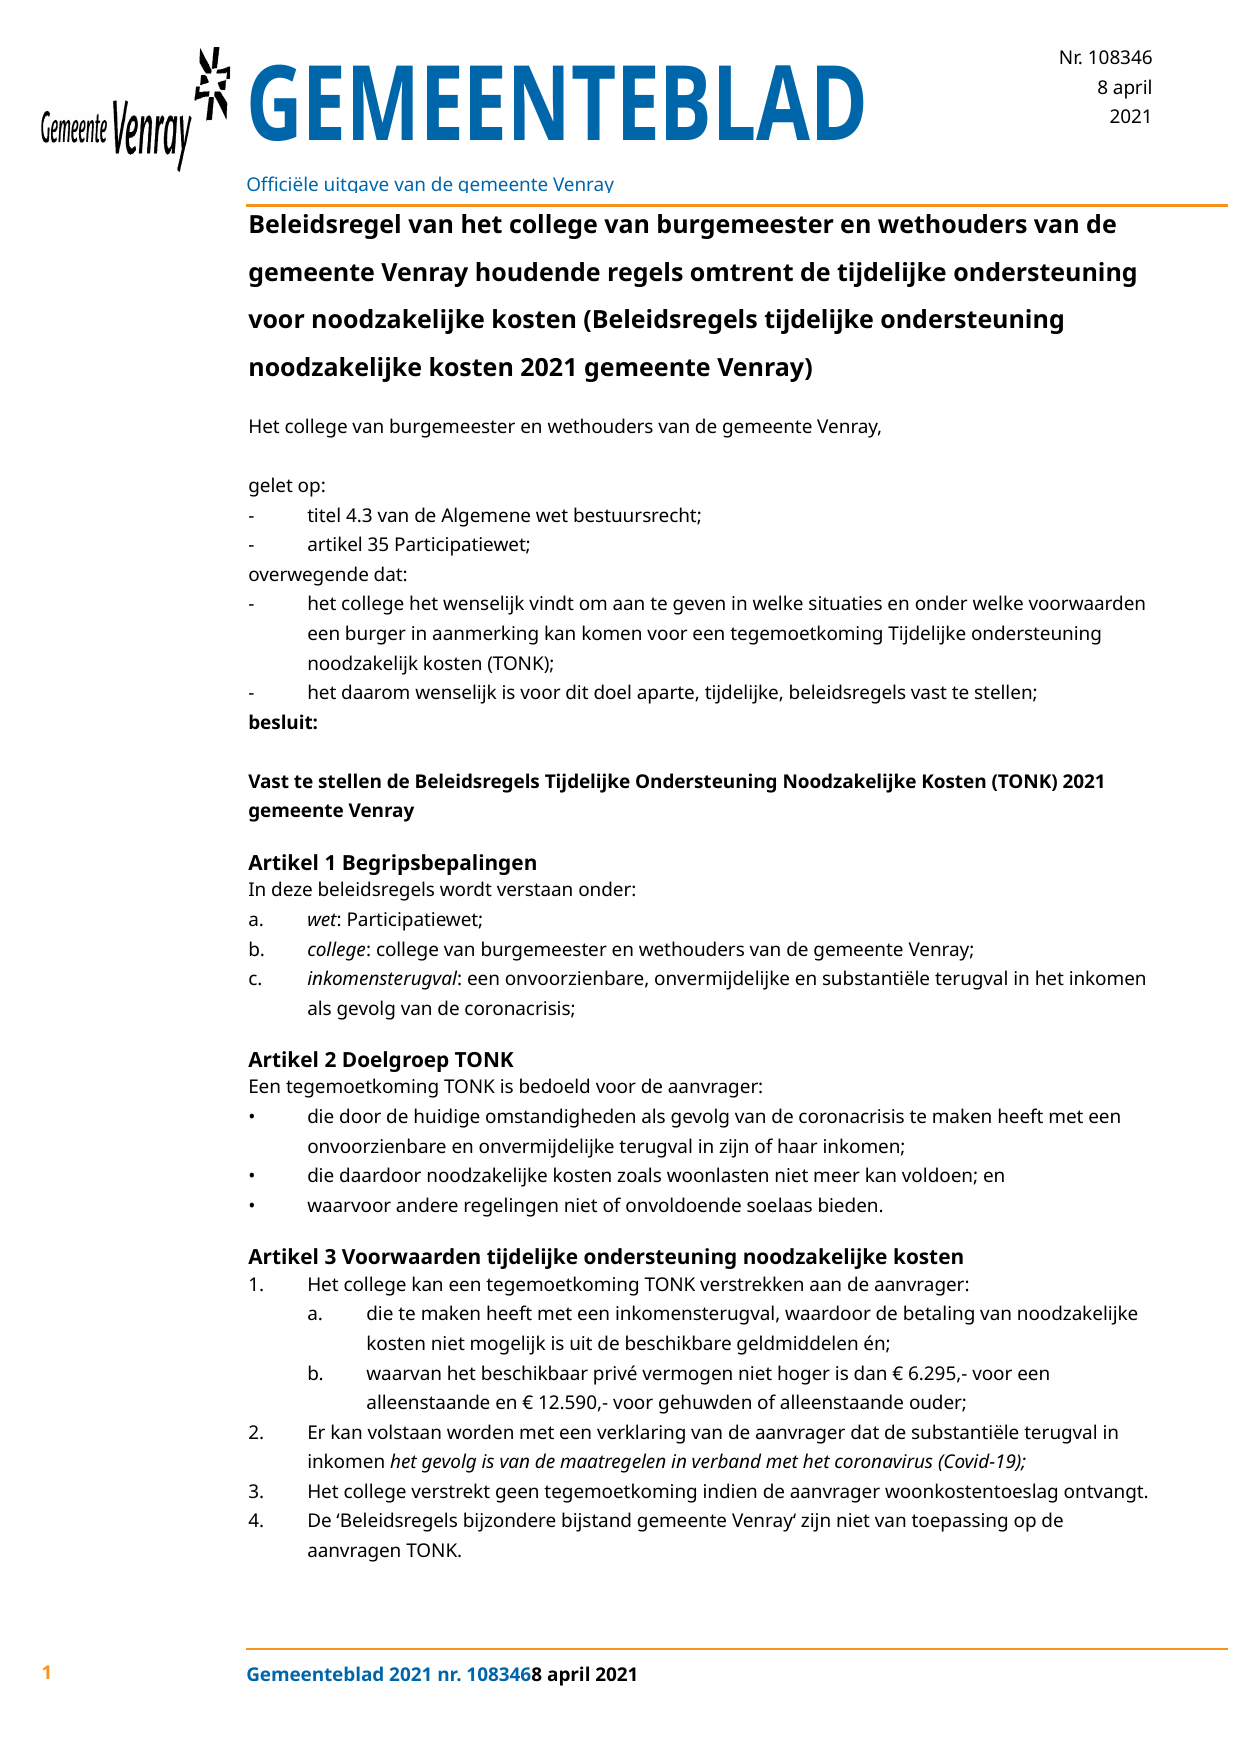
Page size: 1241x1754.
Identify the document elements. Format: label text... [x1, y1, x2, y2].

text In deze beleidsregels wordt verstaan onder: [248, 877, 1152, 902]
text Een tegemoetkoming TONK is bedoeld voor de aanvrager: [248, 1074, 1152, 1099]
list Er kan volstaan worden met een verklaring van de aanvrager dat de substantiële terugval in inkomen het gevolg is van de maatregelen in verband met het coronavirus (Covid-19); [248, 1419, 1152, 1474]
text Het college van burgemeester en wethouders van de gemeente Venray, [248, 413, 1152, 439]
list Het college verstrekt geen tegemoetkoming indien de aanvrager woonkostentoeslag ontvangt. [248, 1478, 1152, 1504]
text Beleidsregel van het college van burgemeester en wethouders van de gemeente Venray houdende regels omtrent de tijdelijke ondersteuning voor noodzakelijke kosten (Beleidsregels tijdelijke ondersteuning noodzakelijke kosten 2021 gemeente Venray) [248, 207, 1152, 384]
text besluit: [248, 709, 1152, 735]
list waarvan het beschikbaar privé vermogen niet hoger is dan € 6.295,- voor een alleenstaande en € 12.590,- voor gehuwden of alleenstaande ouder; [307, 1360, 1152, 1415]
text Vast te stellen de Beleidsregels Tijdelijke Ondersteuning Noodzakelijke Kosten (TONK) 2021 gemeente Venray [248, 768, 1152, 823]
list inkomensterugval: een onvoorzienbare, onvermijdelijke en substantiële terugval in het inkomen als gevolg van de coronacrisis; [248, 965, 1152, 1021]
list wet: Participatiewet; [248, 906, 1152, 932]
list die door de huidige omstandigheden als gevolg van de coronacrisis te maken heeft met een onvoorzienbare en onvermijdelijke terugval in zijn of haar inkomen; [248, 1103, 1152, 1159]
text overwegende dat: [248, 561, 1152, 587]
list waarvoor andere regelingen niet of onvoldoende soelaas bieden. [248, 1192, 1152, 1218]
list artikel 35 Participatiewet; [248, 531, 1152, 557]
list die daardoor noodzakelijke kosten zoals woonlasten niet meer kan voldoen; en [248, 1162, 1152, 1188]
text Artikel 3 Voorwaarden tijdelijke ondersteuning noodzakelijke kosten [248, 1242, 1152, 1271]
list die te maken heeft met een inkomensterugval, waardoor de betaling van noodzakelijke kosten niet mogelijk is uit de beschikbare geldmiddelen én; [307, 1301, 1152, 1356]
list De ‘Beleidsregels bijzondere bijstand gemeente Venray‘ zijn niet van toepassing op de aanvragen TONK. [248, 1508, 1152, 1563]
list college: college van burgemeester en wethouders van de gemeente Venray; [248, 936, 1152, 961]
list titel 4.3 van de Algemene wet bestuursrecht; [248, 502, 1152, 528]
picture [41, 47, 231, 172]
text Artikel 1 Begripsbepalingen [248, 848, 1152, 877]
text Artikel 2 Doelgroep TONK [248, 1045, 1152, 1074]
list het college het wenselijk vindt om aan te geven in welke situaties en onder welke voorwaarden een burger in aanmerking kan komen voor een tegemoetkoming Tijdelijke ondersteuning noodzakelijk kosten (TONK); [248, 591, 1152, 676]
list het daarom wenselijk is voor dit doel aparte, tijdelijke, beleidsregels vast te stellen; [248, 679, 1152, 705]
list Het college kan een tegemoetkoming TONK verstrekken aan de aanvrager: [248, 1271, 1152, 1297]
text gelet op: [248, 472, 1152, 498]
